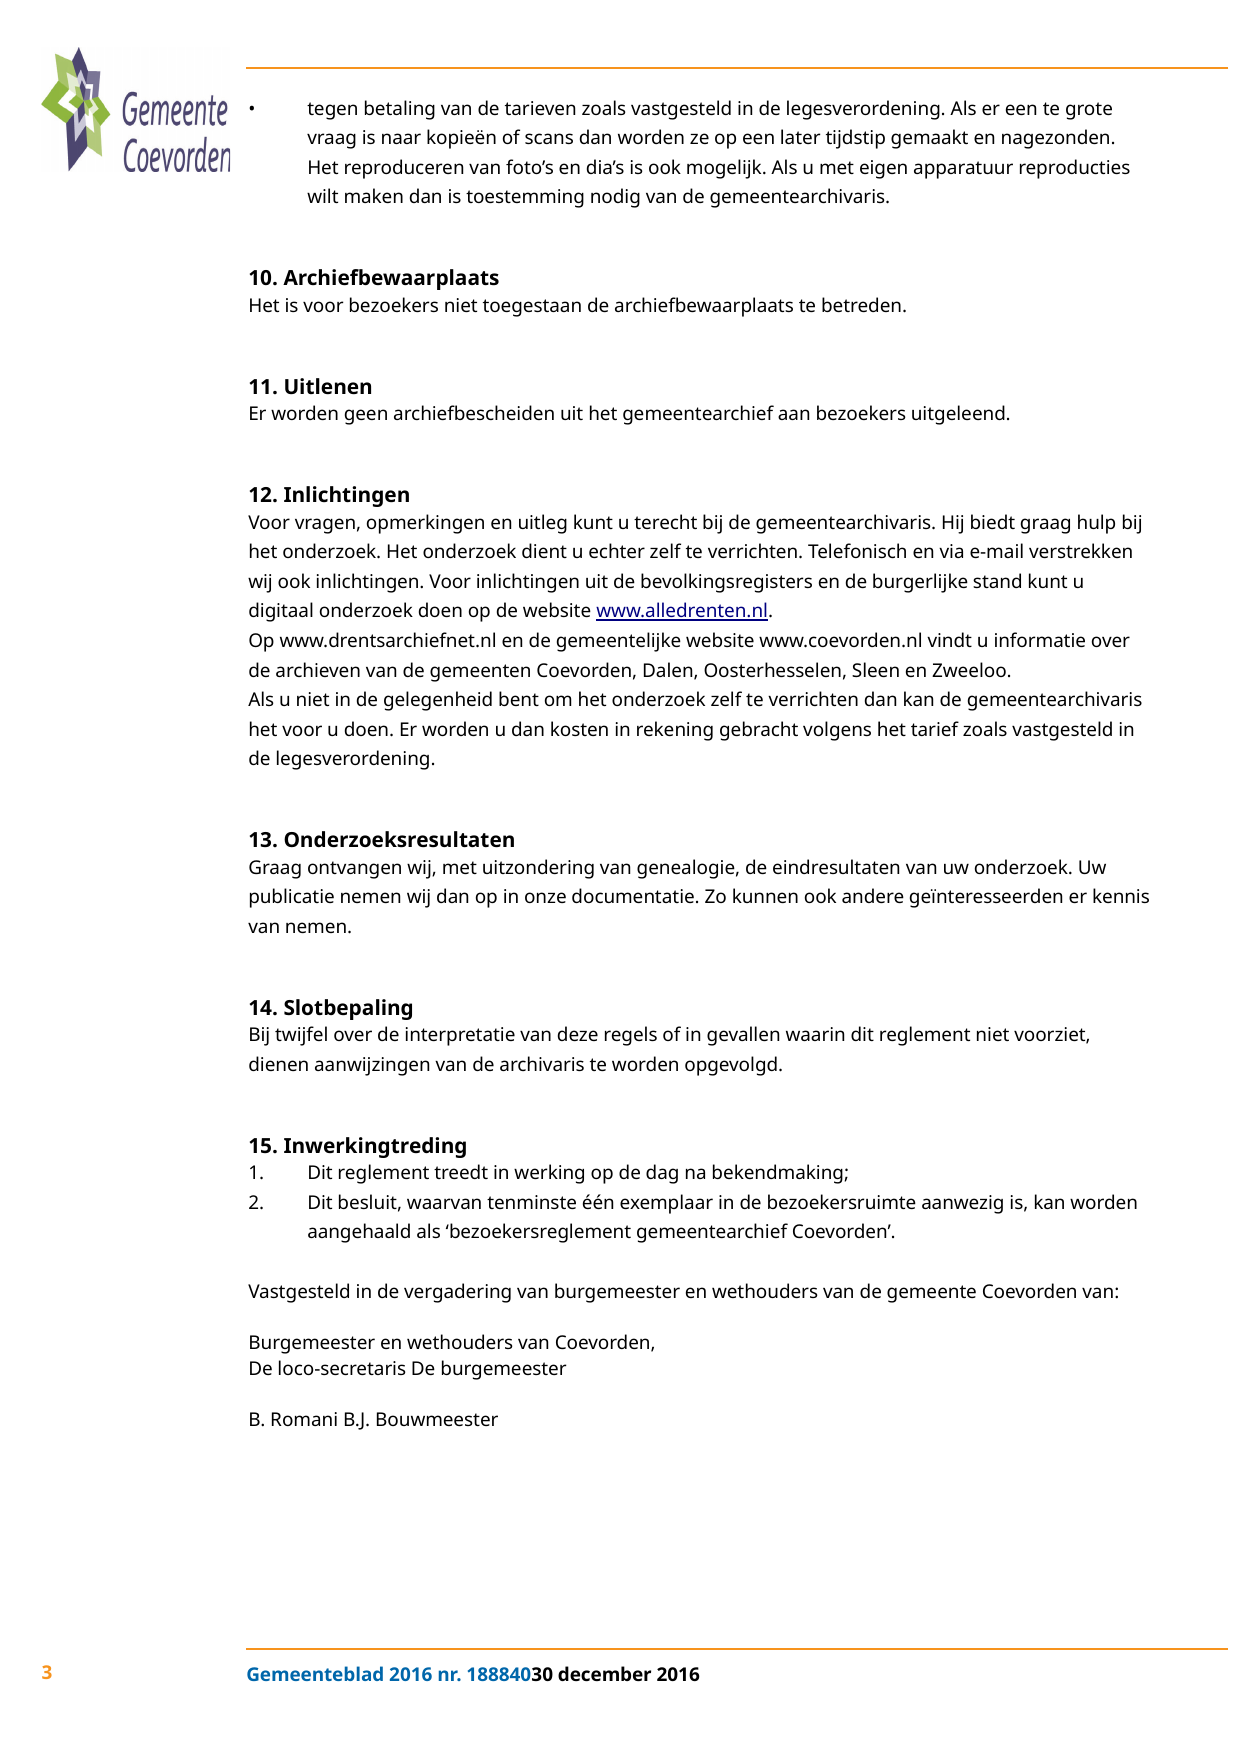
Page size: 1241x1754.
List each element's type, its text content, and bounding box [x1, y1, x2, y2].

text 11. Uitlenen [248, 372, 1152, 400]
list Dit reglement treedt in werking op de dag na bekendmaking; [248, 1159, 1152, 1185]
text Het is voor bezoekers niet toegestaan de archiefbewaarplaats te betreden. [248, 292, 1152, 318]
text 10. Archiefbewaarplaats [248, 263, 1152, 292]
text Burgemeester en wethouders van Coevorden, [248, 1329, 1152, 1355]
text Voor vragen, opmerkingen en uitleg kunt u terecht bij de gemeentearchivaris. Hij biedt graag hulp bij het onderzoek. Het onderzoek dient u echter zelf te verrichten. Telefonisch en via e-mail verstrekken wij ook inlichtingen. Voor inlichtingen uit de bevolkingsregisters en de burgerlijke stand kunt u digitaal onderzoek doen op de website www.alledrenten.nl. [248, 509, 1152, 623]
text Als u niet in de gelegenheid bent om het onderzoek zelf te verrichten dan kan de gemeentearchivaris het voor u doen. Er worden u dan kosten in rekening gebracht volgens het tarief zoals vastgesteld in de legesverordening. [248, 686, 1152, 771]
text Vastgesteld in de vergadering van burgemeester en wethouders van de gemeente Coevorden van: [248, 1278, 1152, 1304]
picture [41, 47, 231, 172]
text Bij twijfel over de interpretatie van deze regels of in gevallen waarin dit reglement niet voorziet, dienen aanwijzingen van de archivaris te worden opgevolgd. [248, 1022, 1152, 1077]
text Er worden geen archiefbescheiden uit het gemeentearchief aan bezoekers uitgeleend. [248, 400, 1152, 426]
list tegen betaling van de tarieven zoals vastgesteld in de legesverordening. Als er een te grote vraag is naar kopieën of scans dan worden ze op een later tijdstip gemaakt en nagezonden. Het reproduceren van foto’s en dia’s is ook mogelijk. Als u met eigen apparatuur reproducties wilt maken dan is toestemming nodig van de gemeentearchivaris. [248, 95, 1152, 209]
text 12. Inlichtingen [248, 480, 1152, 509]
text Op www.drentsarchiefnet.nl en de gemeentelijke website www.coevorden.nl vindt u informatie over de archieven van de gemeenten Coevorden, Dalen, Oosterhesselen, Sleen en Zweeloo. [248, 627, 1152, 682]
text 15. Inwerkingtreding [248, 1131, 1152, 1159]
text 14. Slotbepaling [248, 993, 1152, 1022]
text 13. Onderzoeksresultaten [248, 826, 1152, 854]
text B. Romani B.J. Bouwmeester [248, 1407, 1152, 1432]
text De loco-secretaris De burgemeester [248, 1355, 1152, 1381]
text Graag ontvangen wij, met uitzondering van genealogie, de eindresultaten van uw onderzoek. Uw publicatie nemen wij dan op in onze documentatie. Zo kunnen ook andere geïnteresseerden er kennis van nemen. [248, 854, 1152, 939]
list Dit besluit, waarvan tenminste één exemplaar in de bezoekersruimte aanwezig is, kan worden aangehaald als ‘bezoekersreglement gemeentearchief Coevorden’. [248, 1189, 1152, 1244]
